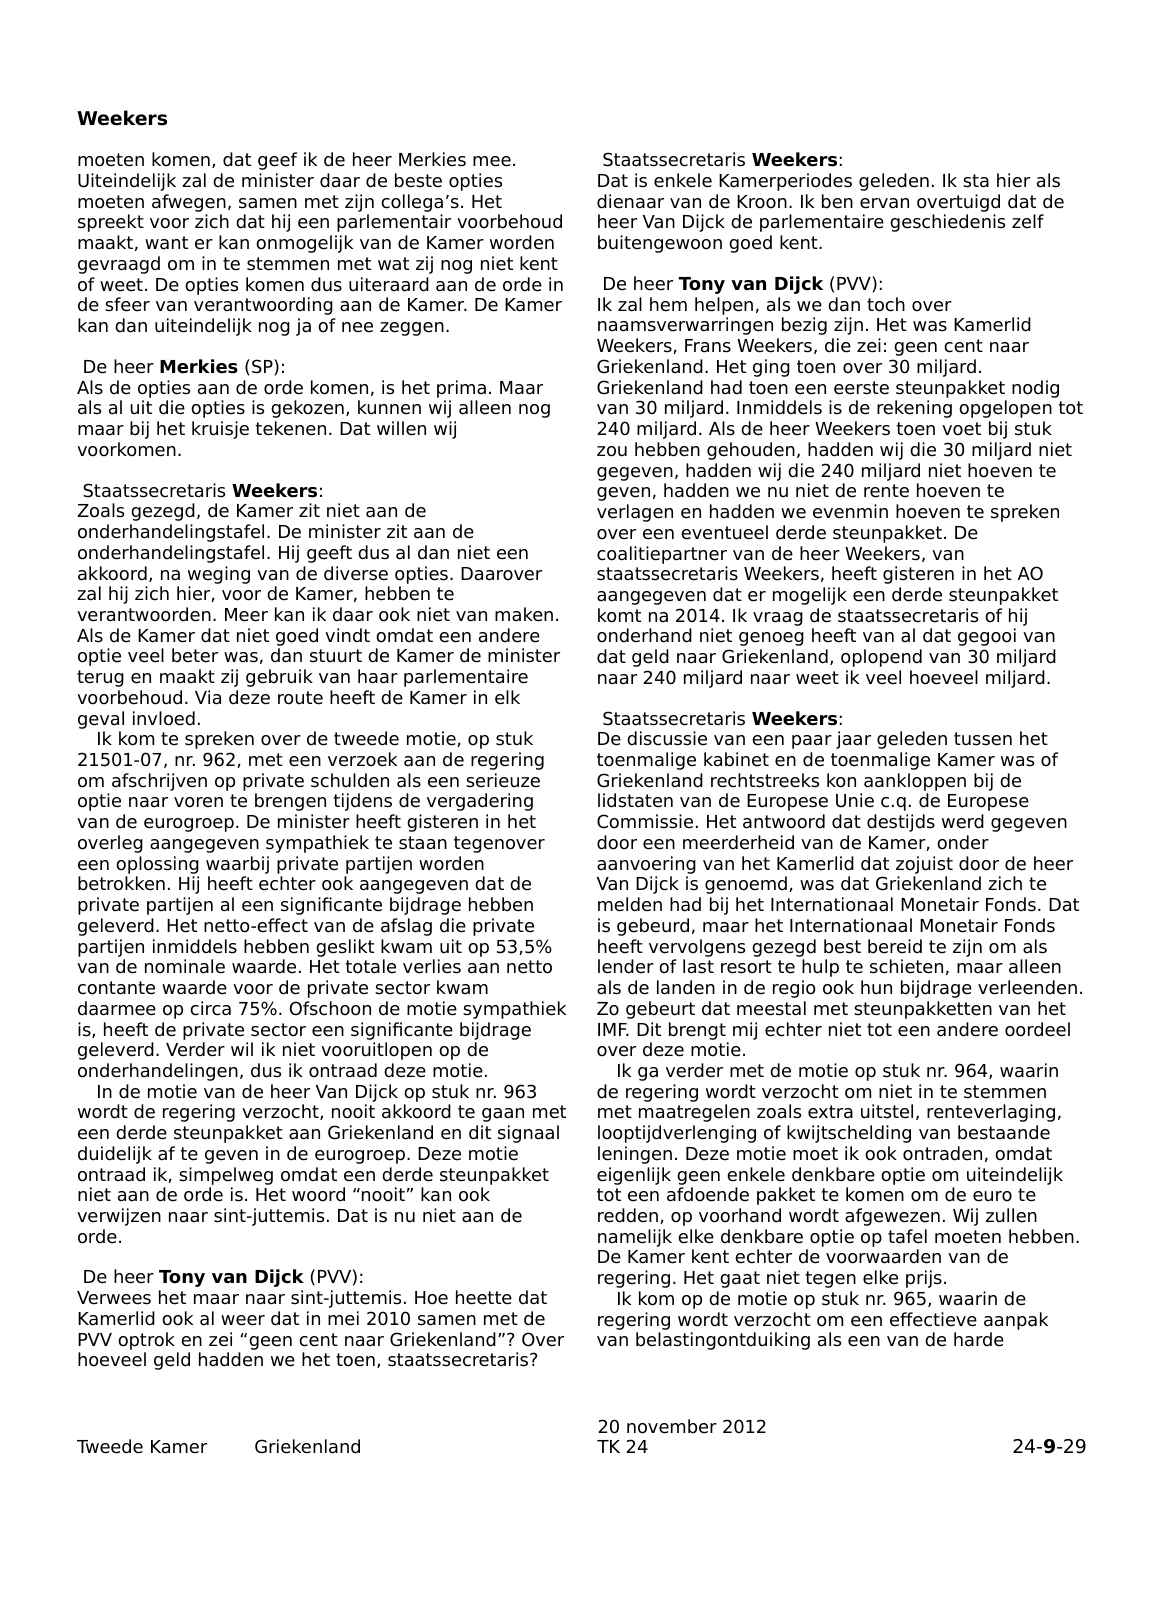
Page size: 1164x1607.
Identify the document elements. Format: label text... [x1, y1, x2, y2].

text De discussie van een paar jaar geleden tussen het toenmalige kabinet en de toenmalige Kamer was of Griekenland rechtstreeks kon aankloppen bij de lidstaten van de Europese Unie c.q. de Europese Commissie. Het antwoord dat destijds werd gegeven door een meerderheid van de Kamer, onder aanvoering van het Kamerlid dat zojuist door de heer Van Dijck is genoemd, was dat Griekenland zich te melden had bij het Internationaal Monetair Fonds. Dat is gebeurd, maar het Internationaal Monetair Fonds heeft vervolgens gezegd best bereid te zijn om als lender of last resort te hulp te schieten, maar alleen als de landen in de regio ook hun bijdrage verleenden. Zo gebeurt dat meestal met steunpakketten van het IMF. Dit brengt mij echter niet tot een andere oordeel over deze motie. [596, 729, 1087, 1061]
text Dat is enkele Kamerperiodes geleden. Ik sta hier als dienaar van de Kroon. Ik ben ervan overtuigd dat de heer Van Dijck de parlementaire geschiedenis zelf buitengewoon goed kent. [596, 171, 1087, 254]
text Staatssecretaris Weekers: [77, 480, 567, 501]
text Staatssecretaris Weekers: [596, 150, 1087, 171]
text moeten komen, dat geef ik de heer Merkies mee. Uiteindelijk zal de minister daar de beste opties moeten afwegen, samen met zijn collega’s. Het spreekt voor zich dat hij een parlementair voorbehoud maakt, want er kan onmogelijk van de Kamer worden gevraagd om in te stemmen met wat zij nog niet kent of weet. De opties komen dus uiteraard aan de orde in de sfeer van verantwoording aan de Kamer. De Kamer kan dan uiteindelijk nog ja of nee zeggen. [77, 150, 567, 337]
text Verwees het maar naar sint-juttemis. Hoe heette dat Kamerlid ook al weer dat in mei 2010 samen met de PVV optrok en zei “geen cent naar Griekenland”? Over hoeveel geld hadden we het toen, staatssecretaris? [77, 1288, 567, 1371]
text Als de opties aan de orde komen, is het prima. Maar als al uit die opties is gekozen, kunnen wij alleen nog maar bij het kruisje tekenen. Dat willen wij voorkomen. [77, 377, 567, 460]
text De heer Merkies (SP): [77, 357, 567, 377]
text Ik zal hem helpen, als we dan toch over naamsverwarringen bezig zijn. Het was Kamerlid Weekers, Frans Weekers, die zei: geen cent naar Griekenland. Het ging toen over 30 miljard. Griekenland had toen een eerste steunpakket nodig van 30 miljard. Inmiddels is de rekening opgelopen tot 240 miljard. Als de heer Weekers toen voet bij stuk zou hebben gehouden, hadden wij die 30 miljard niet gegeven, hadden wij die 240 miljard niet hoeven te geven, hadden we nu niet de rente hoeven te verlagen en hadden we evenmin hoeven te spreken over een eventueel derde steunpakket. De coalitiepartner van de heer Weekers, van staatssecretaris Weekers, heeft gisteren in het AO aangegeven dat er mogelijk een derde steunpakket komt na 2014. Ik vraag de staatssecretaris of hij onderhand niet genoeg heeft van al dat gegooi van dat geld naar Griekenland, oplopend van 30 miljard naar 240 miljard naar weet ik veel hoeveel miljard. [596, 294, 1087, 688]
text Staatssecretaris Weekers: [596, 708, 1087, 729]
text In de motie van de heer Van Dijck op stuk nr. 963 wordt de regering verzocht, nooit akkoord te gaan met een derde steunpakket aan Griekenland en dit signaal duidelijk af te geven in de eurogroep. Deze motie ontraad ik, simpelweg omdat een derde steunpakket niet aan de orde is. Het woord “nooit” kan ook verwijzen naar sint-juttemis. Dat is nu niet aan de orde. [77, 1082, 567, 1247]
text Zoals gezegd, de Kamer zit niet aan de onderhandelingstafel. De minister zit aan de onderhandelingstafel. Hij geeft dus al dan niet een akkoord, na weging van de diverse opties. Daarover zal hij zich hier, voor de Kamer, hebben te verantwoorden. Meer kan ik daar ook niet van maken. Als de Kamer dat niet goed vindt omdat een andere optie veel beter was, dan stuurt de Kamer de minister terug en maakt zij gebruik van haar parlementaire voorbehoud. Via deze route heeft de Kamer in elk geval invloed. [77, 501, 567, 729]
text De heer Tony van Dijck (PVV): [77, 1267, 567, 1288]
text Ik kom op de motie op stuk nr. 965, waarin de regering wordt verzocht om een effectieve aanpak van belastingontduiking als een van de harde [596, 1289, 1087, 1351]
text Ik ga verder met de motie op stuk nr. 964, waarin de regering wordt verzocht om niet in te stemmen met maatregelen zoals extra uitstel, renteverlaging, looptijdverlenging of kwijtschelding van bestaande leningen. Deze motie moet ik ook ontraden, omdat eigenlijk geen enkele denkbare optie om uiteindelijk tot een afdoende pakket te komen om de euro te redden, op voorhand wordt afgewezen. Wij zullen namelijk elke denkbare optie op tafel moeten hebben. De Kamer kent echter de voorwaarden van de regering. Het gaat niet tegen elke prijs. [596, 1061, 1087, 1289]
text De heer Tony van Dijck (PVV): [596, 274, 1087, 294]
text Ik kom te spreken over de tweede motie, op stuk 21501-07, nr. 962, met een verzoek aan de regering om afschrijven op private schulden als een serieuze optie naar voren te brengen tijdens de vergadering van de eurogroep. De minister heeft gisteren in het overleg aangegeven sympathiek te staan tegenover een oplossing waarbij private partijen worden betrokken. Hij heeft echter ook aangegeven dat de private partijen al een significante bijdrage hebben geleverd. Het netto-effect van de afslag die private partijen inmiddels hebben geslikt kwam uit op 53,5% van de nominale waarde. Het totale verlies aan netto contante waarde voor de private sector kwam daarmee op circa 75%. Ofschoon de motie sympathiek is, heeft de private sector een significante bijdrage geleverd. Verder wil ik niet vooruitlopen op de onderhandelingen, dus ik ontraad deze motie. [77, 729, 567, 1082]
